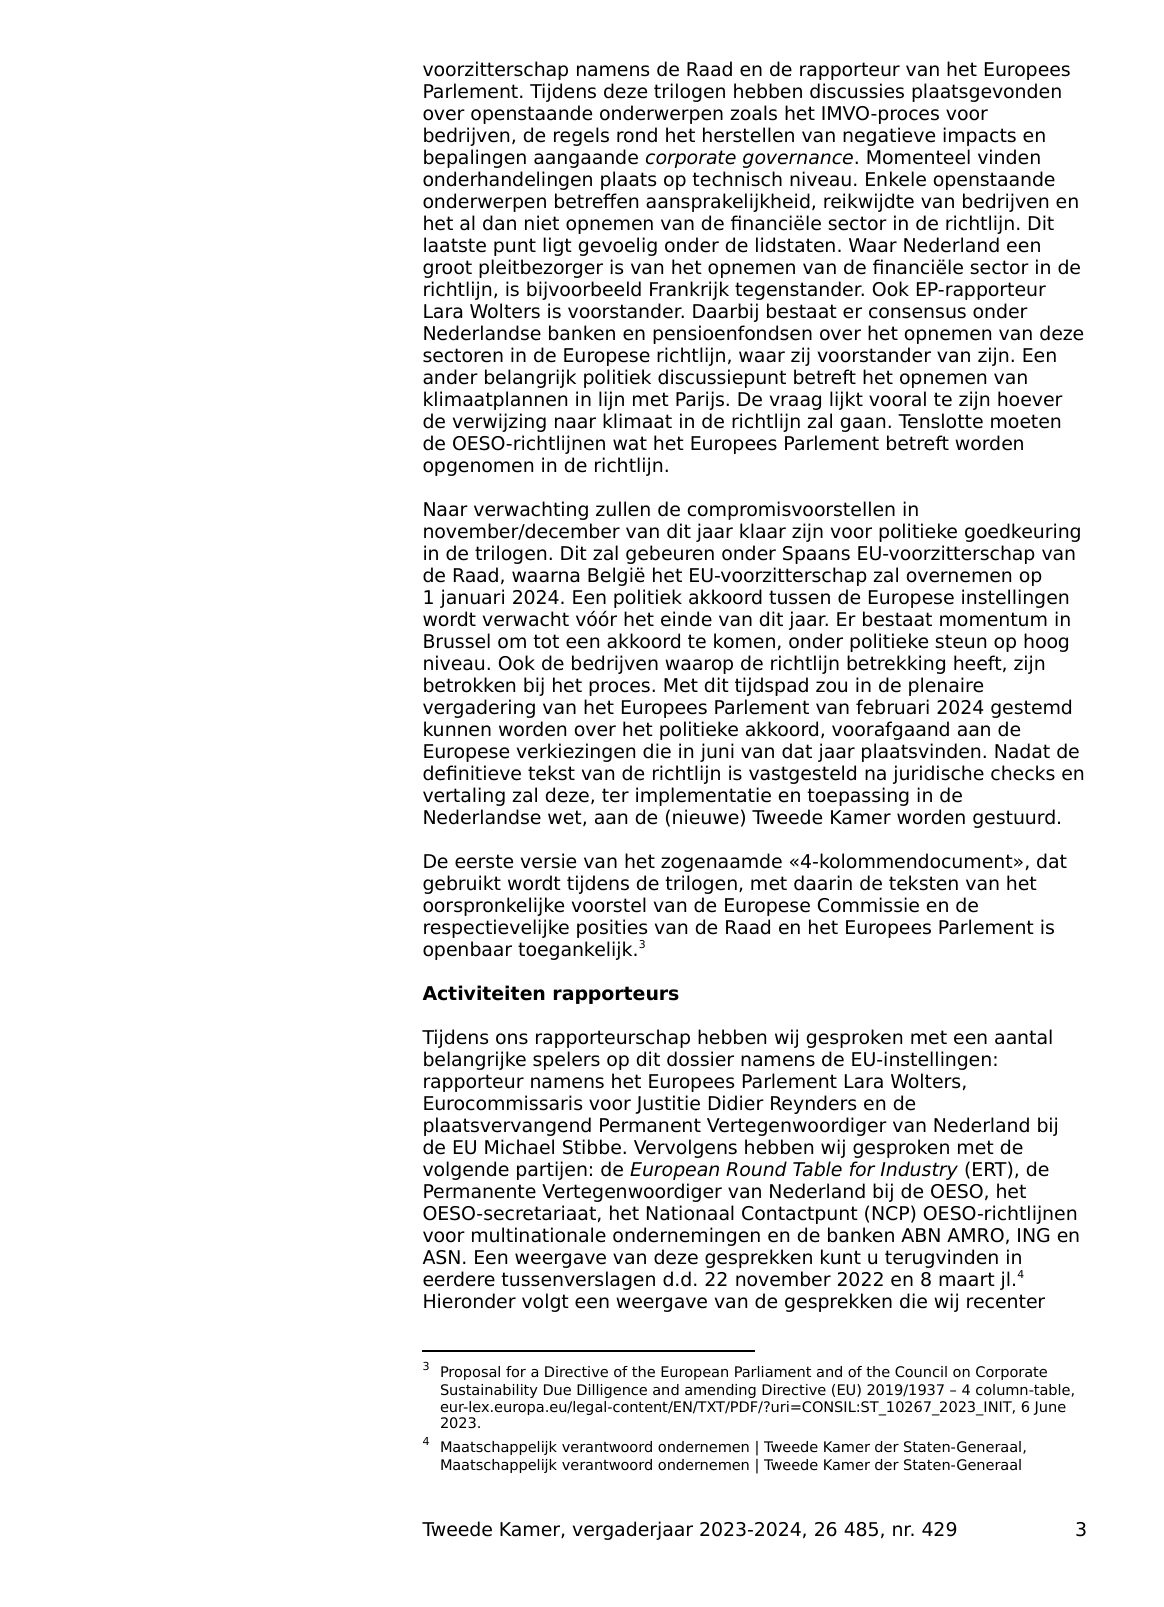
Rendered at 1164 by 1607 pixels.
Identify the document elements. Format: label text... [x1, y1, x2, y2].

text Naar verwachting zullen de compromisvoorstellen in november/december van dit jaar klaar zijn voor politieke goedkeuring in de trilogen. Dit zal gebeuren onder Spaans EU-voorzitterschap van de Raad, waarna België het EU-voorzitterschap zal overnemen op 1 januari 2024. Een politiek akkoord tussen de Europese instellingen wordt verwacht vóór het einde van dit jaar. Er bestaat momentum in Brussel om tot een akkoord te komen, onder politieke steun op hoog niveau. Ook de bedrijven waarop de richtlijn betrekking heeft, zijn betrokken bij het proces. Met dit tijdspad zou in de plenaire vergadering van het Europees Parlement van februari 2024 gestemd kunnen worden over het politieke akkoord, voorafgaand aan de Europese verkiezingen die in juni van dat jaar plaatsvinden. Nadat de definitieve tekst van de richtlijn is vastgesteld na juridische checks en vertaling zal deze, ter implementatie en toepassing in de Nederlandse wet, aan de (nieuwe) Tweede Kamer worden gestuurd. [422, 499, 1087, 828]
text Maatschappelijk verantwoord ondernemen | Tweede Kamer der Staten-Generaal, Maatschappelijk verantwoord ondernemen | Tweede Kamer der Staten-Generaal [422, 1435, 1087, 1474]
subtitle Activiteiten rapporteurs [422, 983, 1087, 1005]
text De eerste versie van het zogenaamde «4-kolommendocument», dat gebruikt wordt tijdens de trilogen, met daarin de teksten van het oorspronkelijke voorstel van de Europese Commissie en de respectievelijke posities van de Raad en het Europees Parlement is openbaar toegankelijk. [422, 851, 1087, 961]
text Tijdens ons rapporteurschap hebben wij gesproken met een aantal belangrijke spelers op dit dossier namens de EU-instellingen: rapporteur namens het Europees Parlement Lara Wolters, Eurocommissaris voor Justitie Didier Reynders en de plaatsvervangend Permanent Vertegenwoordiger van Nederland bij de EU Michael Stibbe. Vervolgens hebben wij gesproken met de volgende partijen: de European Round Table for Industry (ERT), de Permanente Vertegenwoordiger van Nederland bij de OESO, het OESO-secretariaat, het Nationaal Contactpunt (NCP) OESO-richtlijnen voor multinationale ondernemingen en de banken ABN AMRO, ING en ASN. Een weergave van deze gesprekken kunt u terugvinden in eerdere tussenverslagen d.d. 22 november 2022 en 8 maart jl. Hieronder volgt een weergave van de gesprekken die wij recenter [422, 1027, 1087, 1313]
text voorzitterschap namens de Raad en de rapporteur van het Europees Parlement. Tijdens deze trilogen hebben discussies plaatsgevonden over openstaande onderwerpen zoals het IMVO-proces voor bedrijven, de regels rond het herstellen van negatieve impacts en bepalingen aangaande corporate governance. Momenteel vinden onderhandelingen plaats op technisch niveau. Enkele openstaande onderwerpen betreffen aansprakelijkheid, reikwijdte van bedrijven en het al dan niet opnemen van de financiële sector in de richtlijn. Dit laatste punt ligt gevoelig onder de lidstaten. Waar Nederland een groot pleitbezorger is van het opnemen van de financiële sector in de richtlijn, is bijvoorbeeld Frankrijk tegenstander. Ook EP-rapporteur Lara Wolters is voorstander. Daarbij bestaat er consensus onder Nederlandse banken en pensioenfondsen over het opnemen van deze sectoren in de Europese richtlijn, waar zij voorstander van zijn. Een ander belangrijk politiek discussiepunt betreft het opnemen van klimaatplannen in lijn met Parijs. De vraag lijkt vooral te zijn hoever de verwijzing naar klimaat in de richtlijn zal gaan. Tenslotte moeten de OESO-richtlijnen wat het Europees Parlement betreft worden opgenomen in de richtlijn. [422, 59, 1087, 477]
text Proposal for a Directive of the European Parliament and of the Council on Corporate Sustainability Due Dilligence and amending Directive (EU) 2019/1937 – 4 column-table, eur-lex.europa.eu/legal-content/EN/TXT/PDF/?uri=CONSIL:ST_10267_2023_INIT, 6 June 2023. [422, 1360, 1087, 1432]
